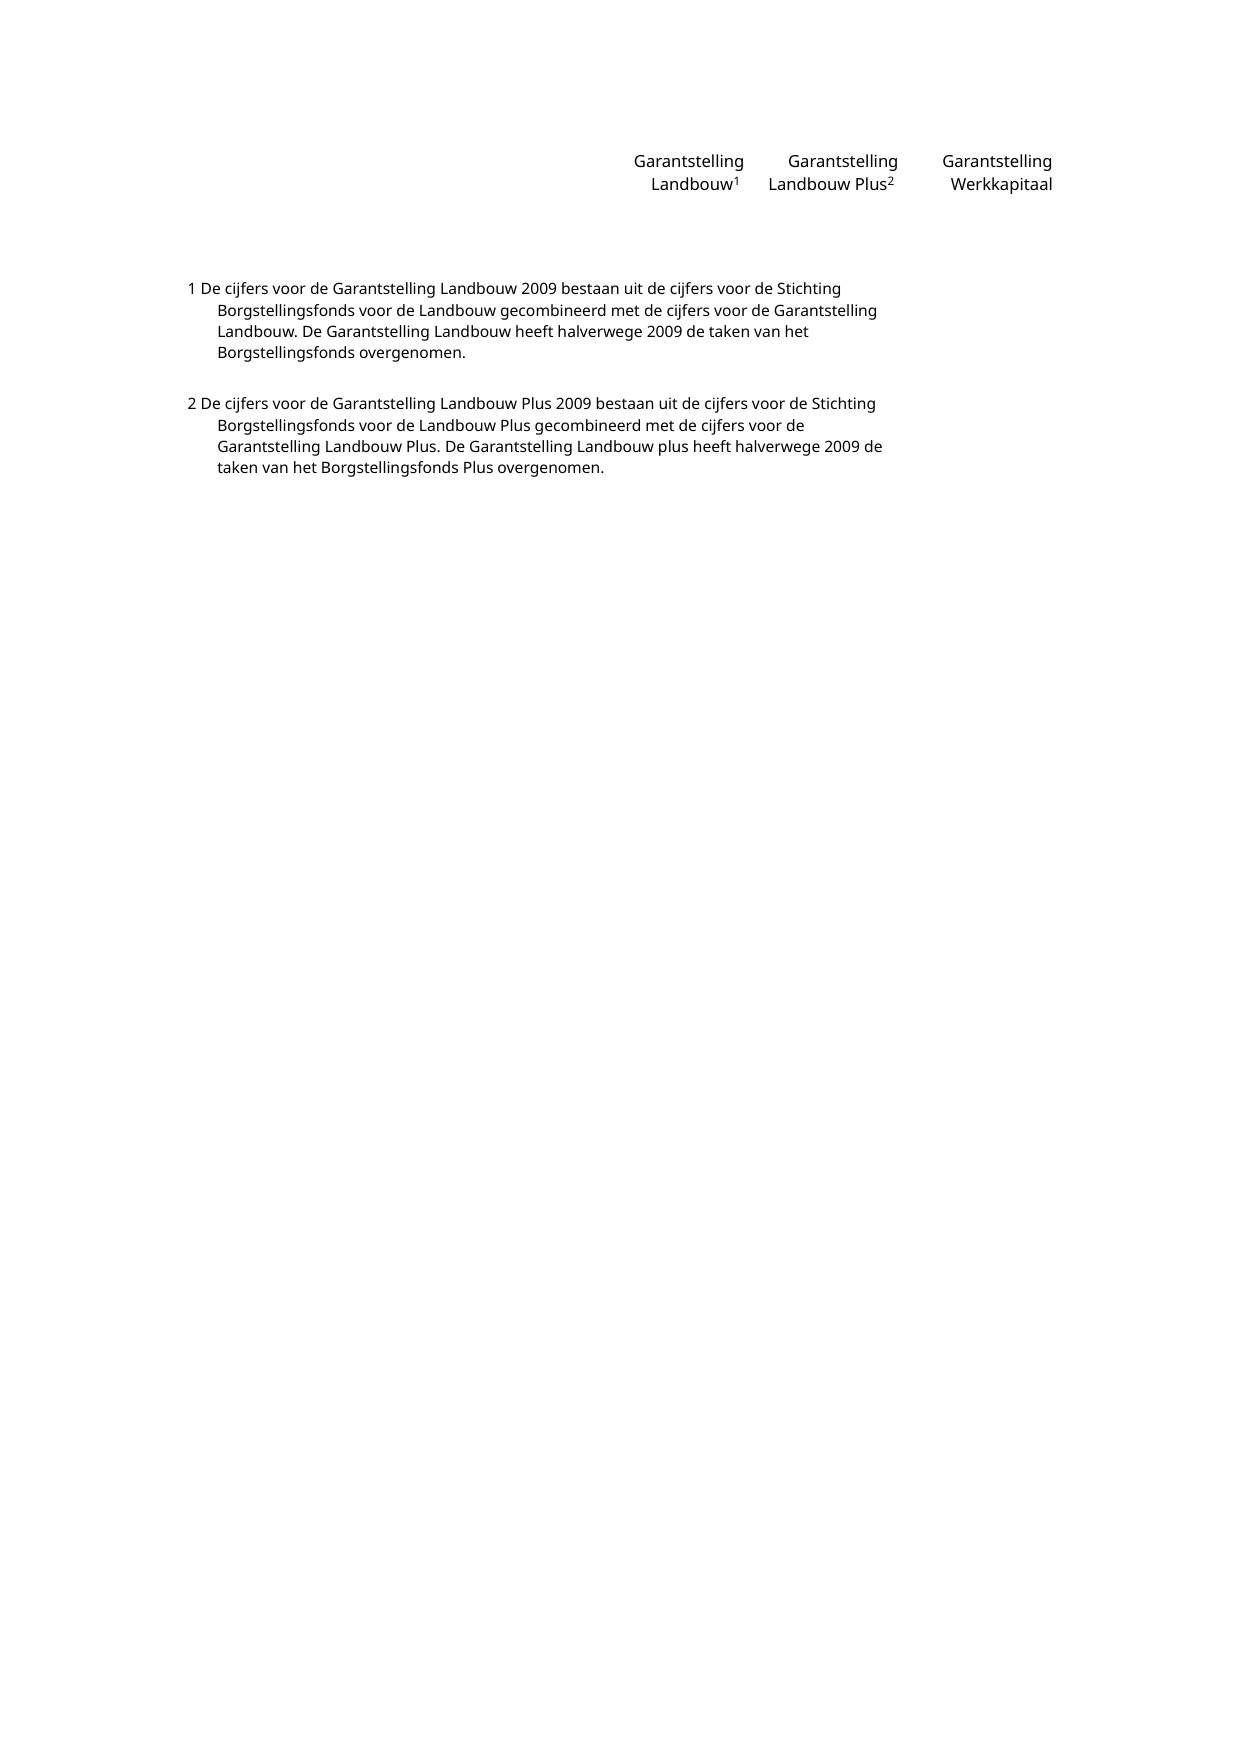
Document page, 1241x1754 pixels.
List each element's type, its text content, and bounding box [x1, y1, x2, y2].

table_cell [744, 225, 821, 278]
table_cell [821, 225, 898, 278]
table_cell [667, 225, 744, 278]
table_cell [590, 225, 667, 278]
table_cell [188, 225, 590, 278]
table_cell 1 De cijfers voor de Garantstelling Landbouw 2009 bestaan uit de cijfers voor de Stichting Borgstellingsfonds voor de Landbouw gecombineerd met de cijfers voor de Garantstelling Landbouw. De Garantstelling Landbouw heeft halverwege 2009 de taken van het Borgstellingsfonds overgenomen. 2 De cijfers voor de Garantstelling Landbouw Plus 2009 bestaan uit de cijfers voor de Stichting Borgstellingsfonds voor de Landbouw Plus gecombineerd met de cijfers voor de Garantstelling Landbouw Plus. De Garantstelling Landbouw plus heeft halverwege 2009 de taken van het Borgstellingsfonds Plus overgenomen. [188, 278, 898, 508]
table_header Garantstelling Landbouw1 [590, 150, 744, 225]
table_header Garantstelling Werkkapitaal [898, 150, 1053, 225]
table_header [188, 150, 590, 225]
table_header Garantstelling Landbouw Plus2 [744, 150, 898, 225]
table_cell [975, 225, 1053, 278]
table_cell [898, 225, 975, 278]
